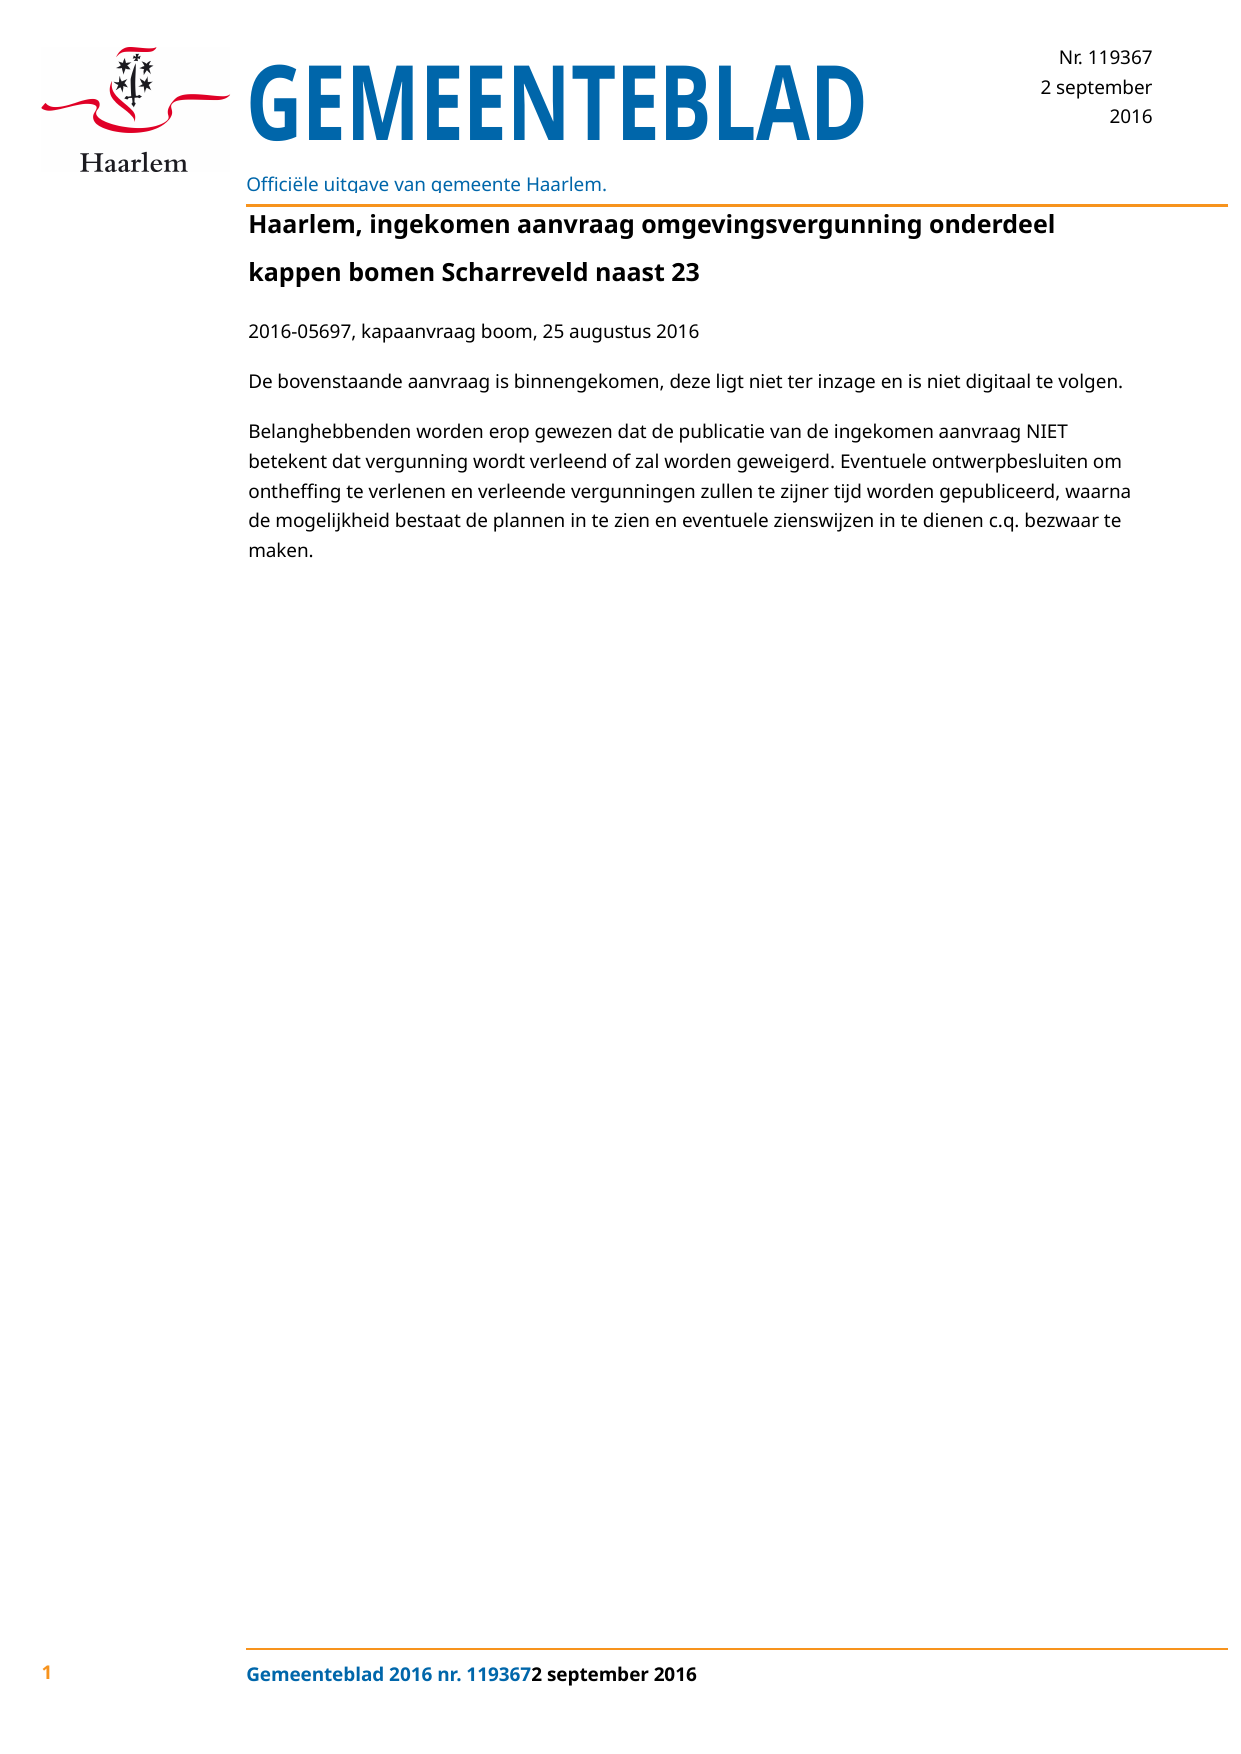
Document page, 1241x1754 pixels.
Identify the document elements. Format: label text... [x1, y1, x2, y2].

text De bovenstaande aanvraag is binnengekomen, deze ligt niet ter inzage en is niet digitaal te volgen. [248, 368, 1152, 394]
picture [41, 47, 231, 172]
text 2016-05697, kapaanvraag boom, 25 augustus 2016 [248, 318, 1152, 344]
text Belanghebbenden worden erop gewezen dat de publicatie van de ingekomen aanvraag NIET betekent dat vergunning wordt verleend of zal worden geweigerd. Eventuele ontwerpbesluiten om ontheffing te verlenen en verleende vergunningen zullen te zijner tijd worden gepubliceerd, waarna de mogelijkheid bestaat de plannen in te zien en eventuele zienswijzen in te dienen c.q. bezwaar te maken. [248, 419, 1152, 563]
text Haarlem, ingekomen aanvraag omgevingsvergunning onderdeel kappen bomen Scharreveld naast 23 [248, 207, 1152, 288]
